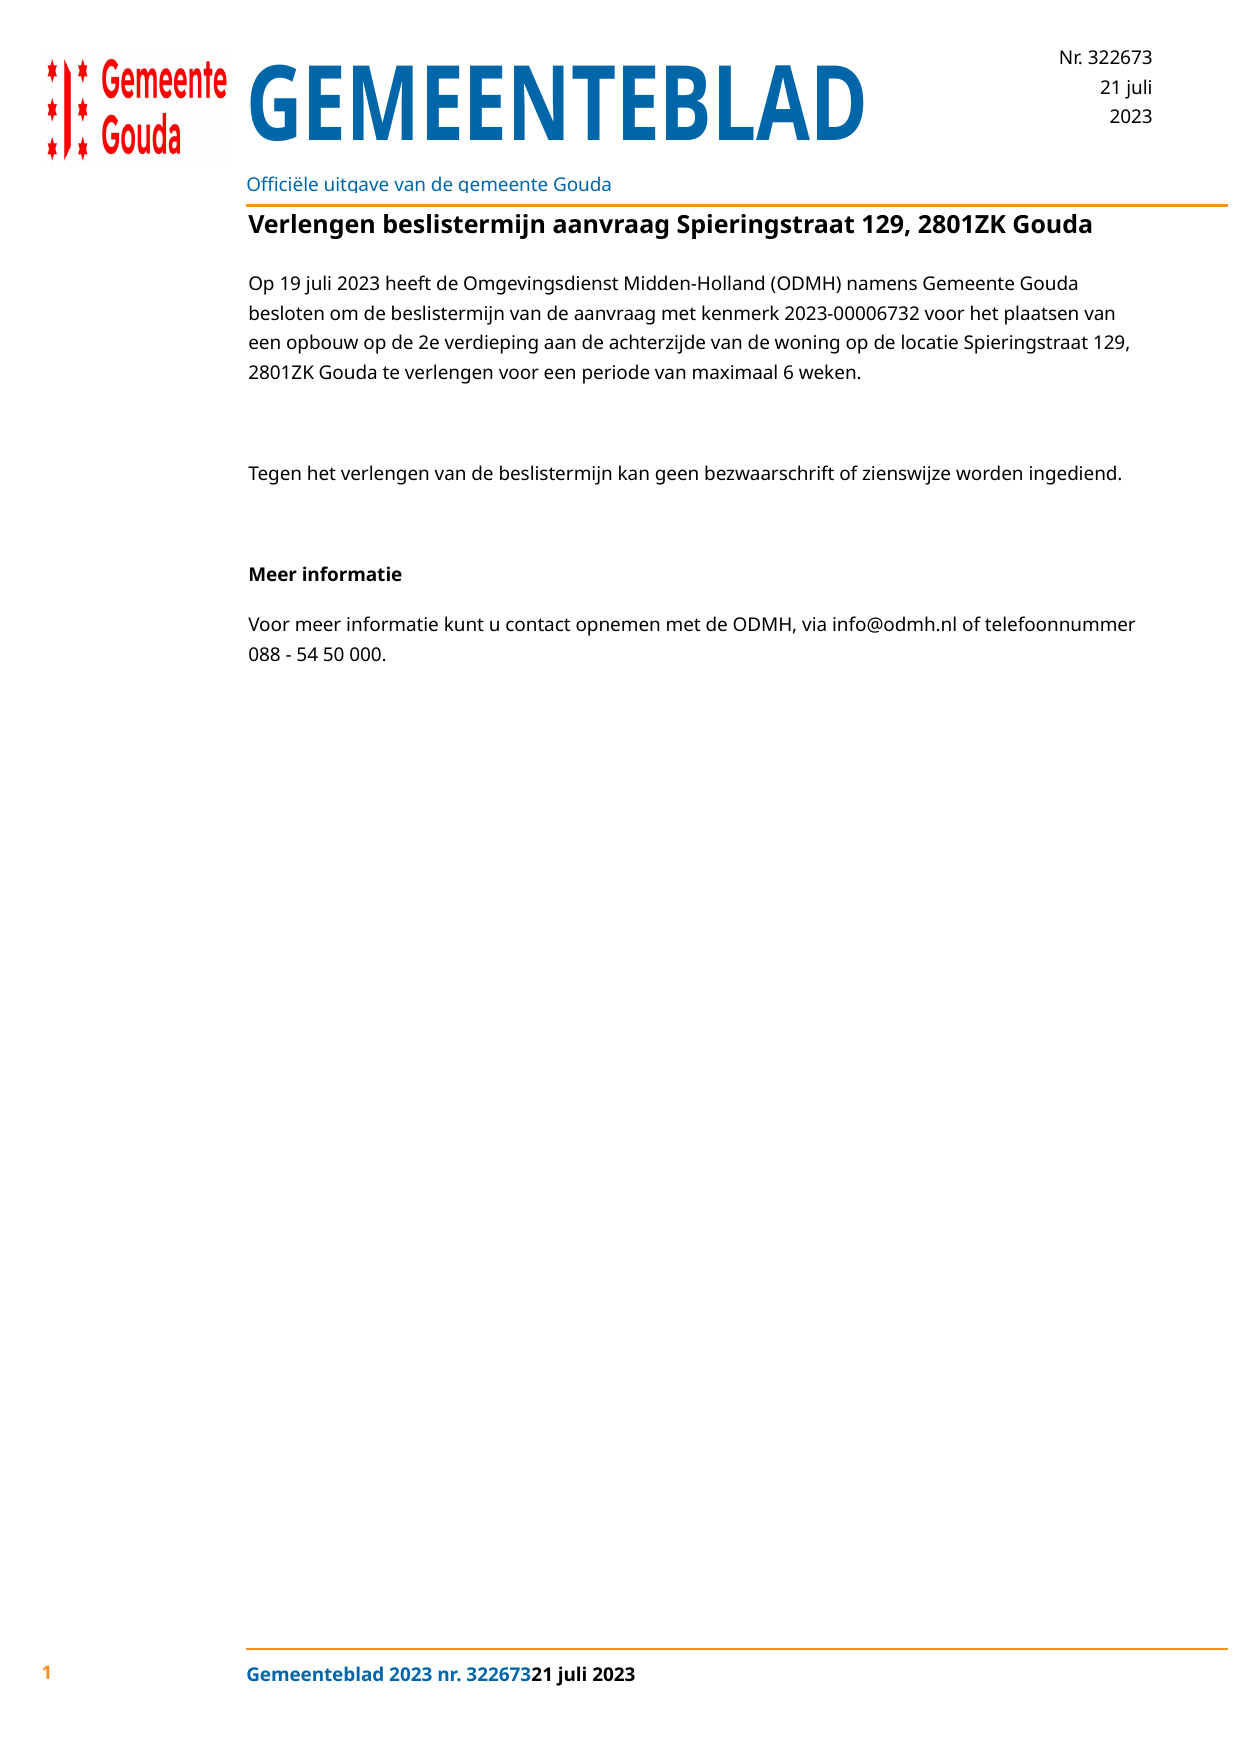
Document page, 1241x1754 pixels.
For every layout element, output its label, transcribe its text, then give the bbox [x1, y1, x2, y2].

text Op 19 juli 2023 heeft de Omgevingsdienst Midden-Holland (ODMH) namens Gemeente Gouda besloten om de beslistermijn van de aanvraag met kenmerk 2023-00006732 voor het plaatsen van een opbouw op de 2e verdieping aan de achterzijde van de woning op de locatie Spieringstraat 129, 2801ZK Gouda te verlengen voor een periode van maximaal 6 weken. [248, 270, 1152, 385]
text Voor meer informatie kunt u contact opnemen met de ODMH, via info@odmh.nl of telefoonnummer 088 - 54 50 000. [248, 611, 1152, 666]
picture [41, 47, 231, 172]
text Verlengen beslistermijn aanvraag Spieringstraat 129, 2801ZK Gouda [248, 207, 1152, 241]
text Meer informatie [248, 561, 1152, 586]
text Tegen het verlengen van de beslistermijn kan geen bezwaarschrift of zienswijze worden ingediend. [248, 460, 1152, 486]
